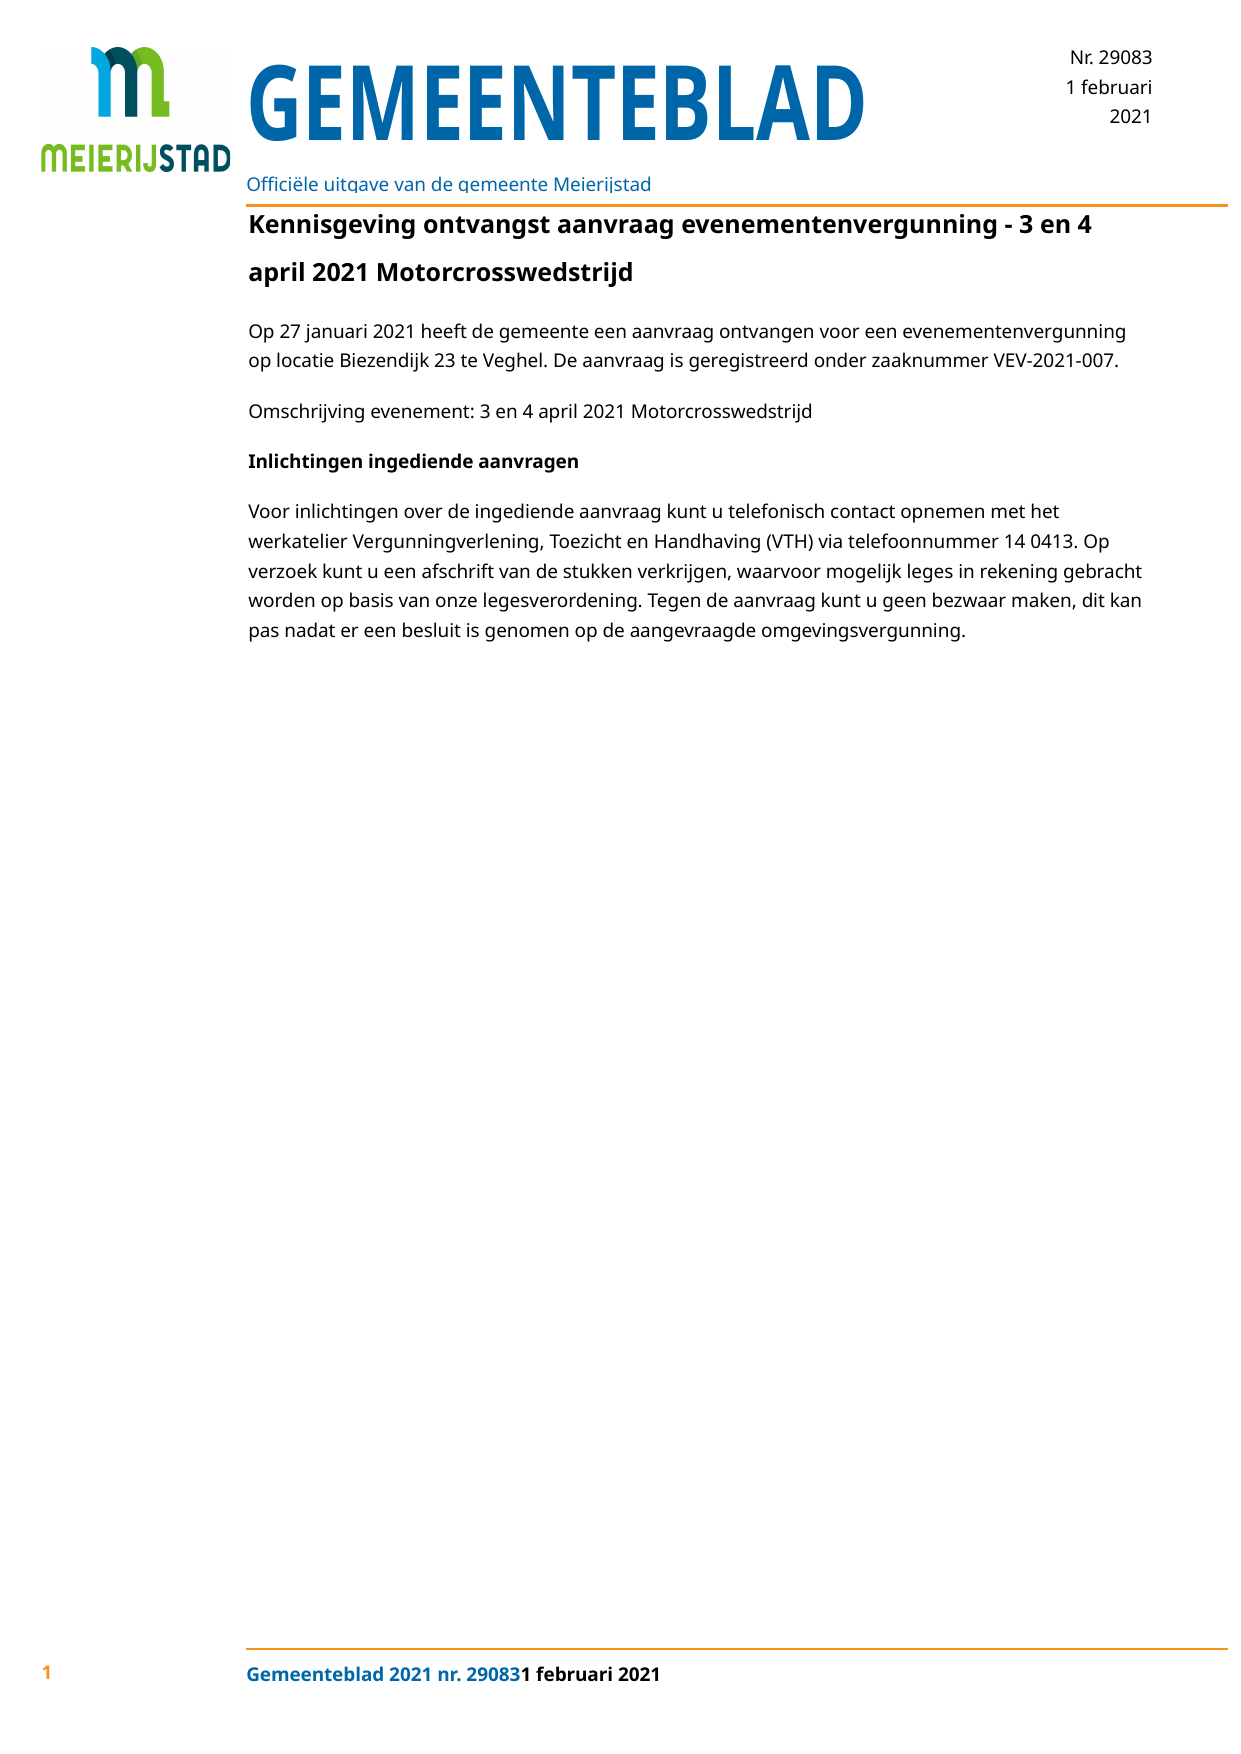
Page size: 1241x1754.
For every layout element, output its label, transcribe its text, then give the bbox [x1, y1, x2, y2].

text Inlichtingen ingediende aanvragen [248, 448, 1152, 474]
text Omschrijving evenement: 3 en 4 april 2021 Motorcrosswedstrijd [248, 398, 1152, 424]
picture [41, 47, 231, 172]
text Kennisgeving ontvangst aanvraag evenementenvergunning - 3 en 4 april 2021 Motorcrosswedstrijd [248, 207, 1152, 288]
text Voor inlichtingen over de ingediende aanvraag kunt u telefonisch contact opnemen met het werkatelier Vergunningverlening, Toezicht en Handhaving (VTH) via telefoonnummer 14 0413. Op verzoek kunt u een afschrift van de stukken verkrijgen, waarvoor mogelijk leges in rekening gebracht worden op basis van onze legesverordening. Tegen de aanvraag kunt u geen bezwaar maken, dit kan pas nadat er een besluit is genomen op de aangevraagde omgevingsvergunning. [248, 499, 1152, 643]
text Op 27 januari 2021 heeft de gemeente een aanvraag ontvangen voor een evenementenvergunning op locatie Biezendijk 23 te Veghel. De aanvraag is geregistreerd onder zaaknummer VEV-2021-007. [248, 318, 1152, 373]
